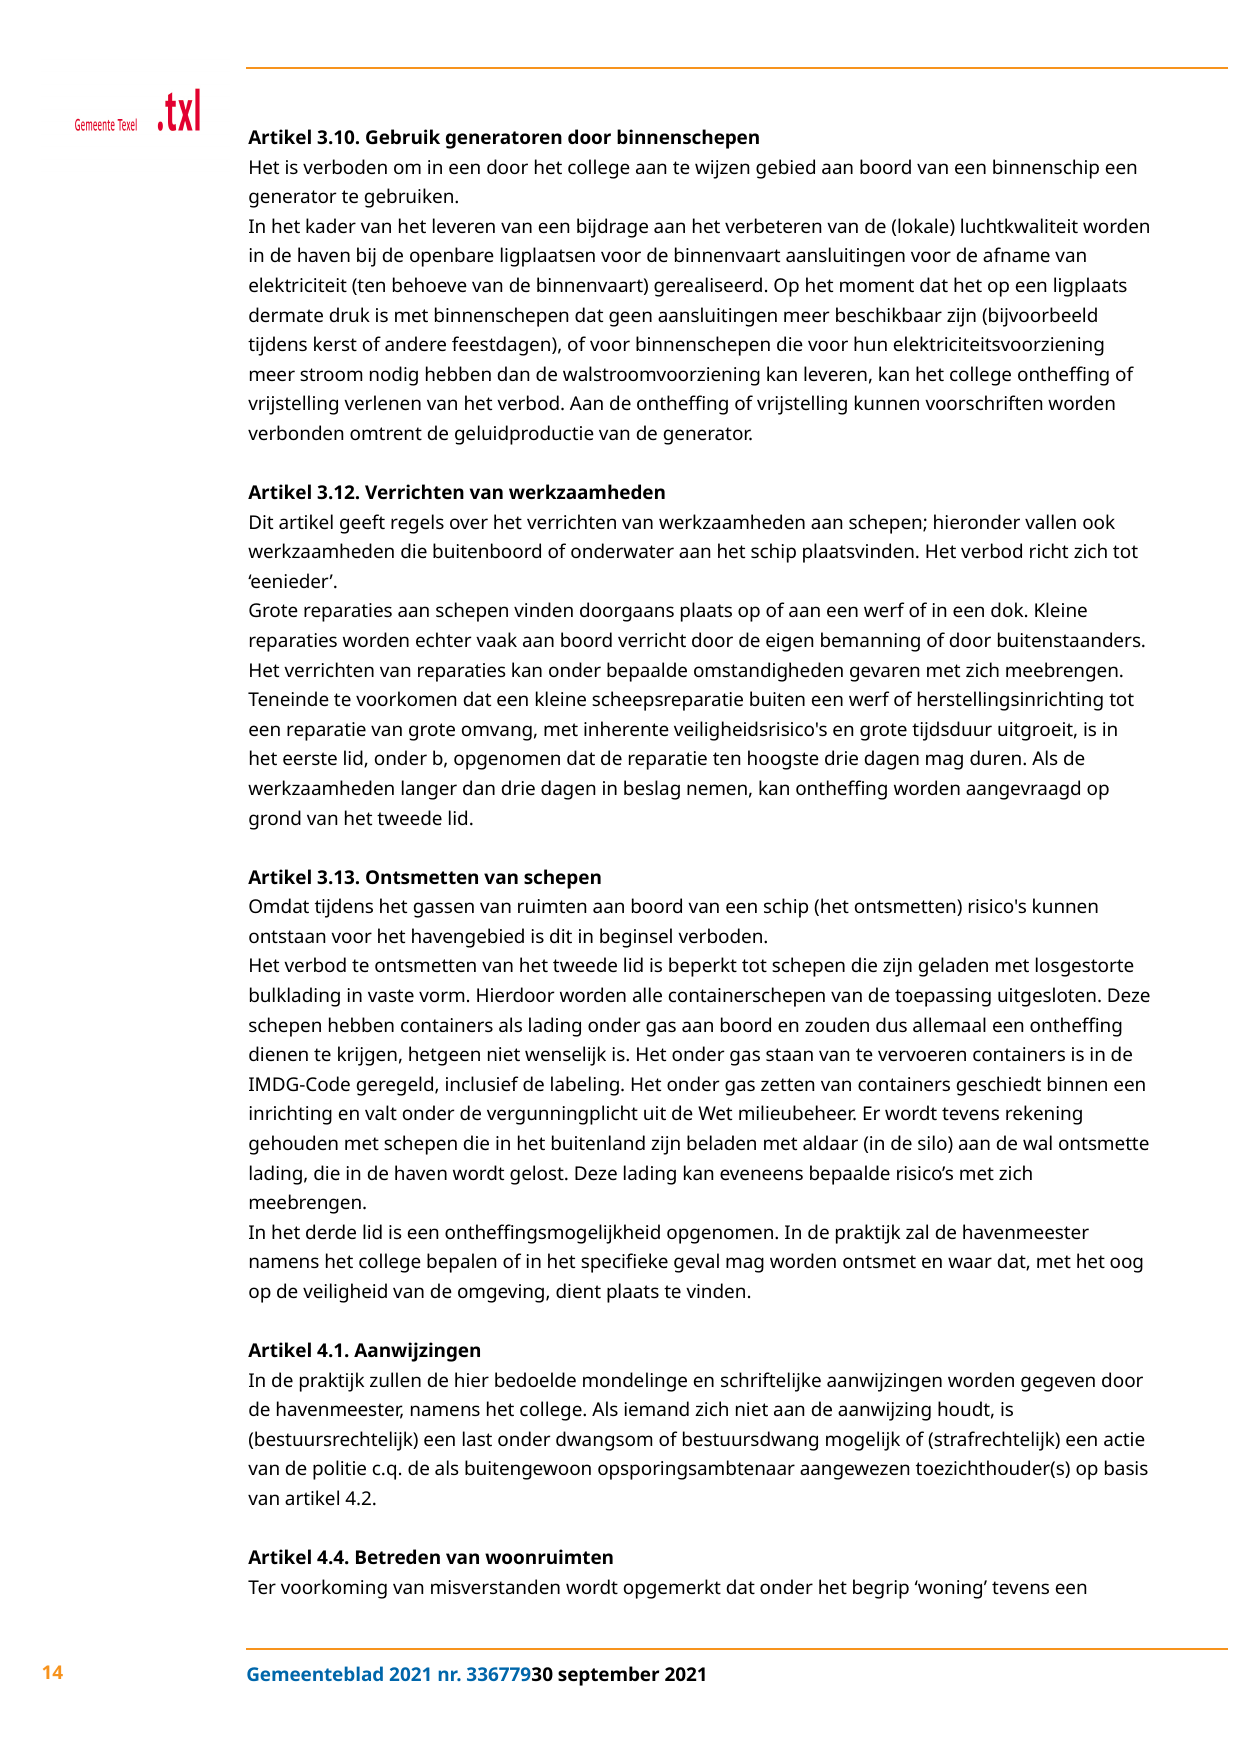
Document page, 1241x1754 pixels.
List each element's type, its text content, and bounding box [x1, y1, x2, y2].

text Grote reparaties aan schepen vinden doorgaans plaats op of aan een werf of in een dok. Kleine reparaties worden echter vaak aan boord verricht door de eigen bemanning of door buitenstaanders. Het verrichten van reparaties kan onder bepaalde omstandigheden gevaren met zich meebrengen. [248, 598, 1152, 683]
text In de praktijk zullen de hier bedoelde mondelinge en schriftelijke aanwijzingen worden gegeven door de havenmeester, namens het college. Als iemand zich niet aan de aanwijzing houdt, is (bestuursrechtelijk) een last onder dwangsom of bestuursdwang mogelijk of (strafrechtelijk) een actie van de politie c.q. de als buitengewoon opsporingsambtenaar aangewezen toezichthouder(s) op basis van artikel 4.2. [248, 1367, 1152, 1511]
text Omdat tijdens het gassen van ruimten aan boord van een schip (het ontsmetten) risico's kunnen ontstaan voor het havengebied is dit in beginsel verboden. [248, 893, 1152, 949]
text Artikel 3.13. Ontsmetten van schepen [248, 864, 1152, 890]
picture [41, 47, 231, 172]
text Artikel 3.10. Gebruik generatoren door binnenschepen [248, 124, 1152, 150]
text Artikel 4.4. Betreden van woonruimten [248, 1544, 1152, 1570]
text Dit artikel geeft regels over het verrichten van werkzaamheden aan schepen; hieronder vallen ook werkzaamheden die buitenboord of onderwater aan het schip plaatsvinden. Het verbod richt zich tot ‘eenieder’. [248, 509, 1152, 594]
text In het kader van het leveren van een bijdrage aan het verbeteren van de (lokale) luchtkwaliteit worden in de haven bij de openbare ligplaatsen voor de binnenvaart aansluitingen voor de afname van elektriciteit (ten behoeve van de binnenvaart) gerealiseerd. Op het moment dat het op een ligplaats dermate druk is met binnenschepen dat geen aansluitingen meer beschikbaar zijn (bijvoorbeeld tijdens kerst of andere feestdagen), of voor binnenschepen die voor hun elektriciteitsvoorziening meer stroom nodig hebben dan de walstroomvoorziening kan leveren, kan het college ontheffing of vrijstelling verlenen van het verbod. Aan de ontheffing of vrijstelling kunnen voorschriften worden verbonden omtrent de geluidproductie van de generator. [248, 213, 1152, 446]
text Het is verboden om in een door het college aan te wijzen gebied aan boord van een binnenschip een generator te gebruiken. [248, 154, 1152, 209]
text Ter voorkoming van misverstanden wordt opgemerkt dat onder het begrip ‘woning’ tevens een [248, 1574, 1152, 1600]
text Artikel 4.1. Aanwijzingen [248, 1337, 1152, 1363]
text Artikel 3.12. Verrichten van werkzaamheden [248, 479, 1152, 505]
text Teneinde te voorkomen dat een kleine scheepsreparatie buiten een werf of herstellingsinrichting tot een reparatie van grote omvang, met inherente veiligheidsrisico's en grote tijdsduur uitgroeit, is in het eerste lid, onder b, opgenomen dat de reparatie ten hoogste drie dagen mag duren. Als de werkzaamheden langer dan drie dagen in beslag nemen, kan ontheffing worden aangevraagd op grond van het tweede lid. [248, 686, 1152, 831]
text Het verbod te ontsmetten van het tweede lid is beperkt tot schepen die zijn geladen met losgestorte bulklading in vaste vorm. Hierdoor worden alle containerschepen van de toepassing uitgesloten. Deze schepen hebben containers als lading onder gas aan boord en zouden dus allemaal een ontheffing dienen te krijgen, hetgeen niet wenselijk is. Het onder gas staan van te vervoeren containers is in de IMDG-Code geregeld, inclusief de labeling. Het onder gas zetten van containers geschiedt binnen een inrichting en valt onder de vergunningplicht uit de Wet milieubeheer. Er wordt tevens rekening gehouden met schepen die in het buitenland zijn beladen met aldaar (in de silo) aan de wal ontsmette lading, die in de haven wordt gelost. Deze lading kan eveneens bepaalde risico’s met zich meebrengen. [248, 953, 1152, 1215]
text In het derde lid is een ontheffingsmogelijkheid opgenomen. In de praktijk zal de havenmeester namens het college bepalen of in het specifieke geval mag worden ontsmet en waar dat, met het oog op de veiligheid van de omgeving, dient plaats te vinden. [248, 1219, 1152, 1304]
